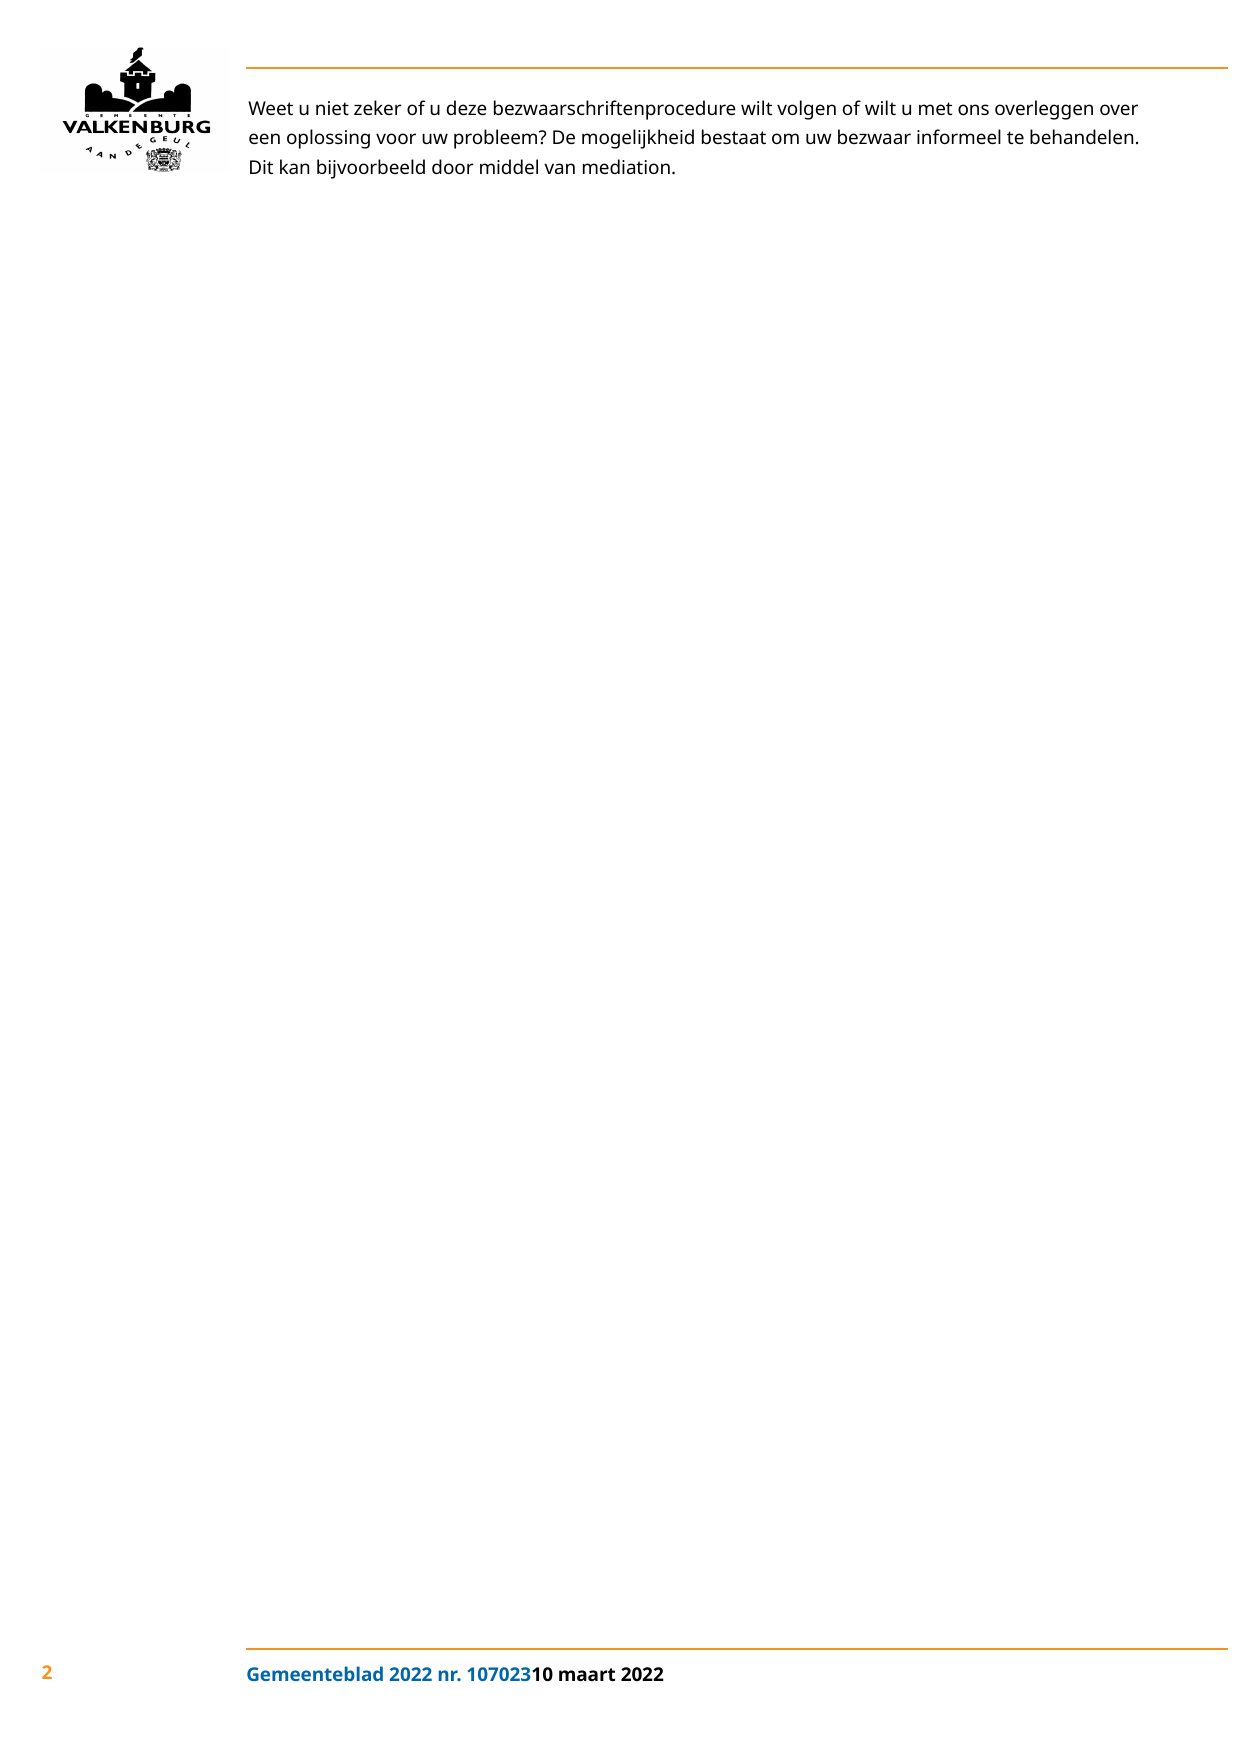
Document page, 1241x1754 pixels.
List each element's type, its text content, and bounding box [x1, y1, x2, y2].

text Weet u niet zeker of u deze bezwaarschriftenprocedure wilt volgen of wilt u met ons overleggen over een oplossing voor uw probleem? De mogelijkheid bestaat om uw bezwaar informeel te behandelen. Dit kan bijvoorbeeld door middel van mediation. [248, 95, 1152, 180]
picture [41, 47, 231, 172]
